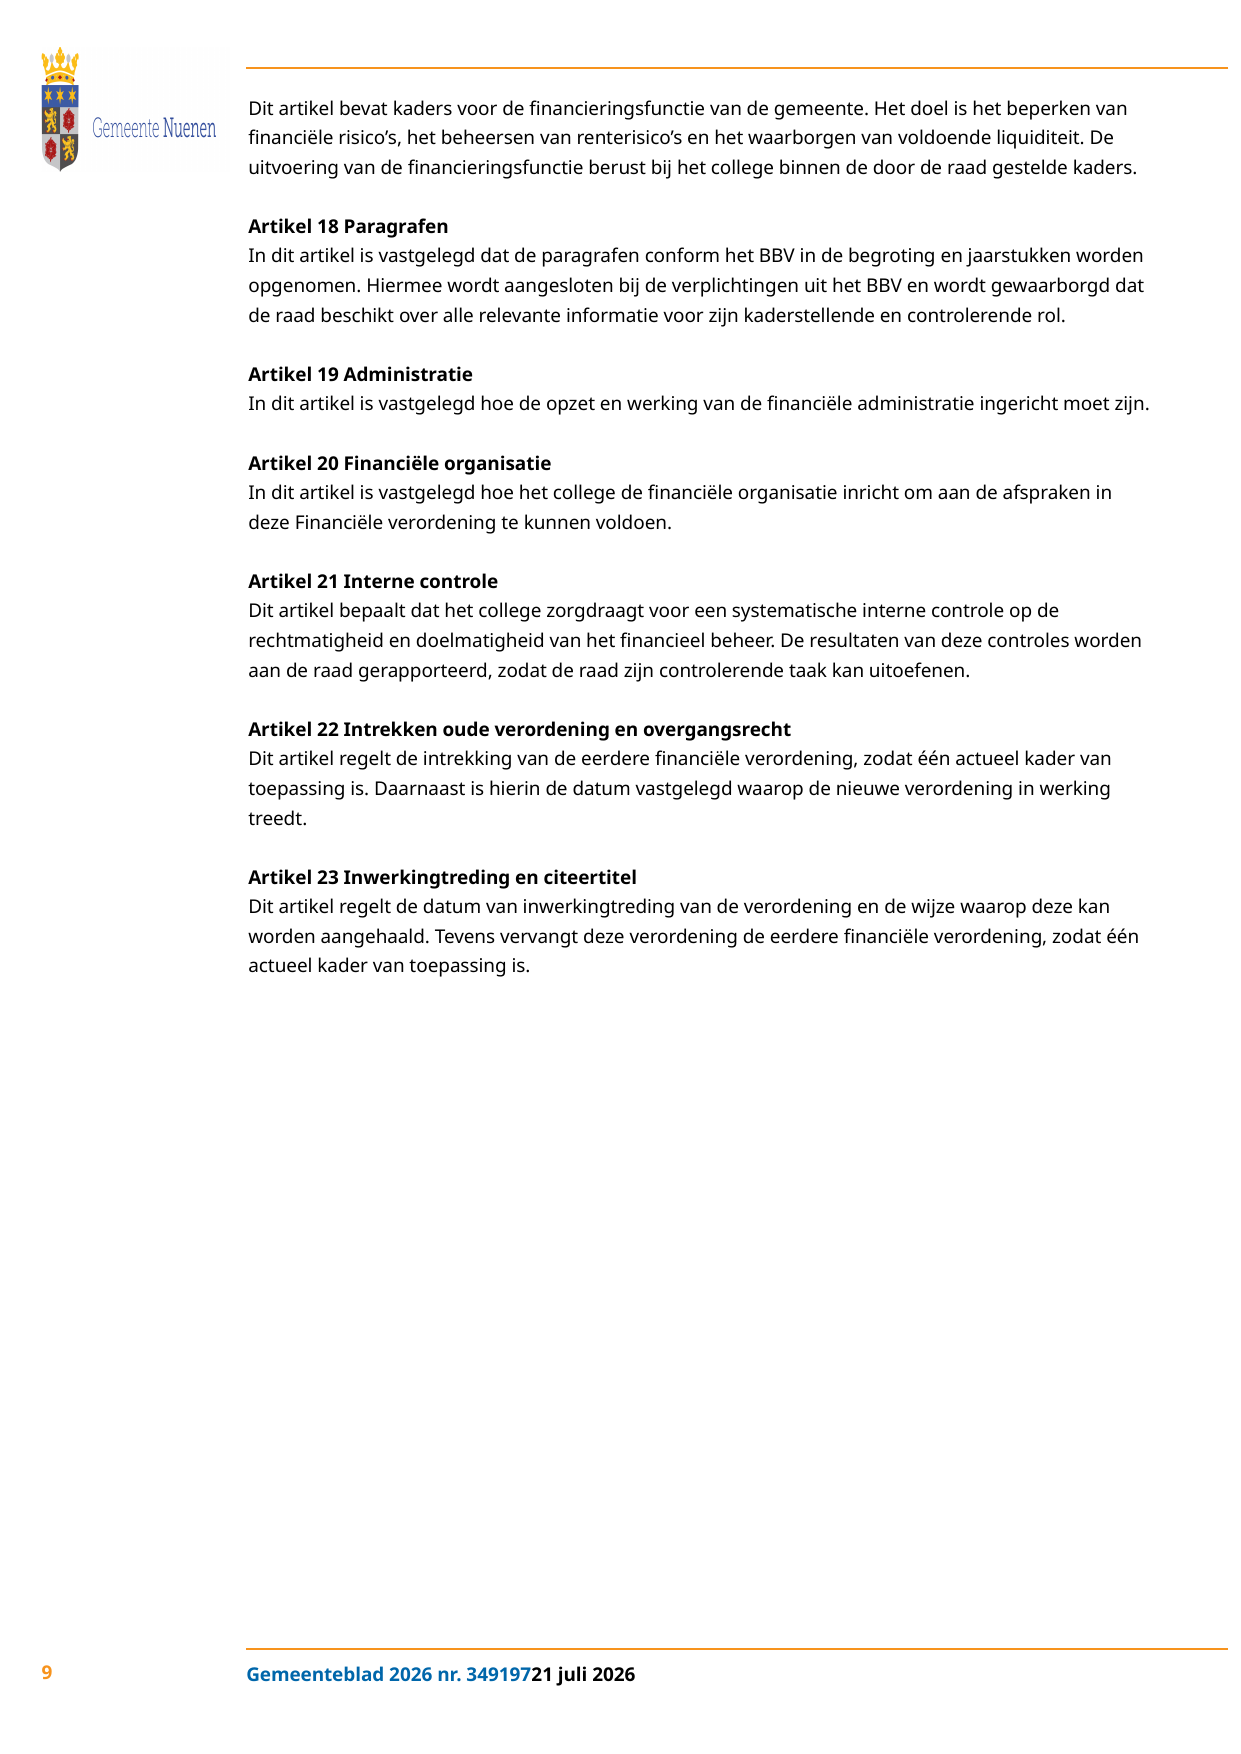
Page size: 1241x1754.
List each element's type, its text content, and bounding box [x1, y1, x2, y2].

text In dit artikel is vastgelegd hoe de opzet en werking van de financiële administratie ingericht moet zijn. [248, 391, 1152, 416]
text Dit artikel regelt de datum van inwerkingtreding van de verordening en de wijze waarop deze kan worden aangehaald. Tevens vervangt deze verordening de eerdere financiële verordening, zodat één actueel kader van toepassing is. [248, 893, 1152, 978]
text Artikel 22 Intrekken oude verordening en overgangsrecht [248, 716, 1152, 742]
picture [41, 47, 231, 172]
text In dit artikel is vastgelegd dat de paragrafen conform het BBV in de begroting en jaarstukken worden opgenomen. Hiermee wordt aangesloten bij de verplichtingen uit het BBV en wordt gewaarborgd dat de raad beschikt over alle relevante informatie voor zijn kaderstellende en controlerende rol. [248, 243, 1152, 328]
text Artikel 19 Administratie [248, 361, 1152, 387]
text Dit artikel bevat kaders voor de financieringsfunctie van de gemeente. Het doel is het beperken van financiële risico’s, het beheersen van renterisico’s en het waarborgen van voldoende liquiditeit. De uitvoering van de financieringsfunctie berust bij het college binnen de door de raad gestelde kaders. [248, 95, 1152, 180]
text In dit artikel is vastgelegd hoe het college de financiële organisatie inricht om aan de afspraken in deze Financiële verordening te kunnen voldoen. [248, 479, 1152, 535]
text Artikel 20 Financiële organisatie [248, 450, 1152, 476]
text Artikel 21 Interne controle [248, 568, 1152, 594]
text Dit artikel regelt de intrekking van de eerdere financiële verordening, zodat één actueel kader van toepassing is. Daarnaast is hierin de datum vastgelegd waarop de nieuwe verordening in werking treedt. [248, 746, 1152, 831]
text Artikel 23 Inwerkingtreding en citeertitel [248, 864, 1152, 890]
text Artikel 18 Paragrafen [248, 213, 1152, 239]
text Dit artikel bepaalt dat het college zorgdraagt voor een systematische interne controle op de rechtmatigheid en doelmatigheid van het financieel beheer. De resultaten van deze controles worden aan de raad gerapporteerd, zodat de raad zijn controlerende taak kan uitoefenen. [248, 598, 1152, 683]
